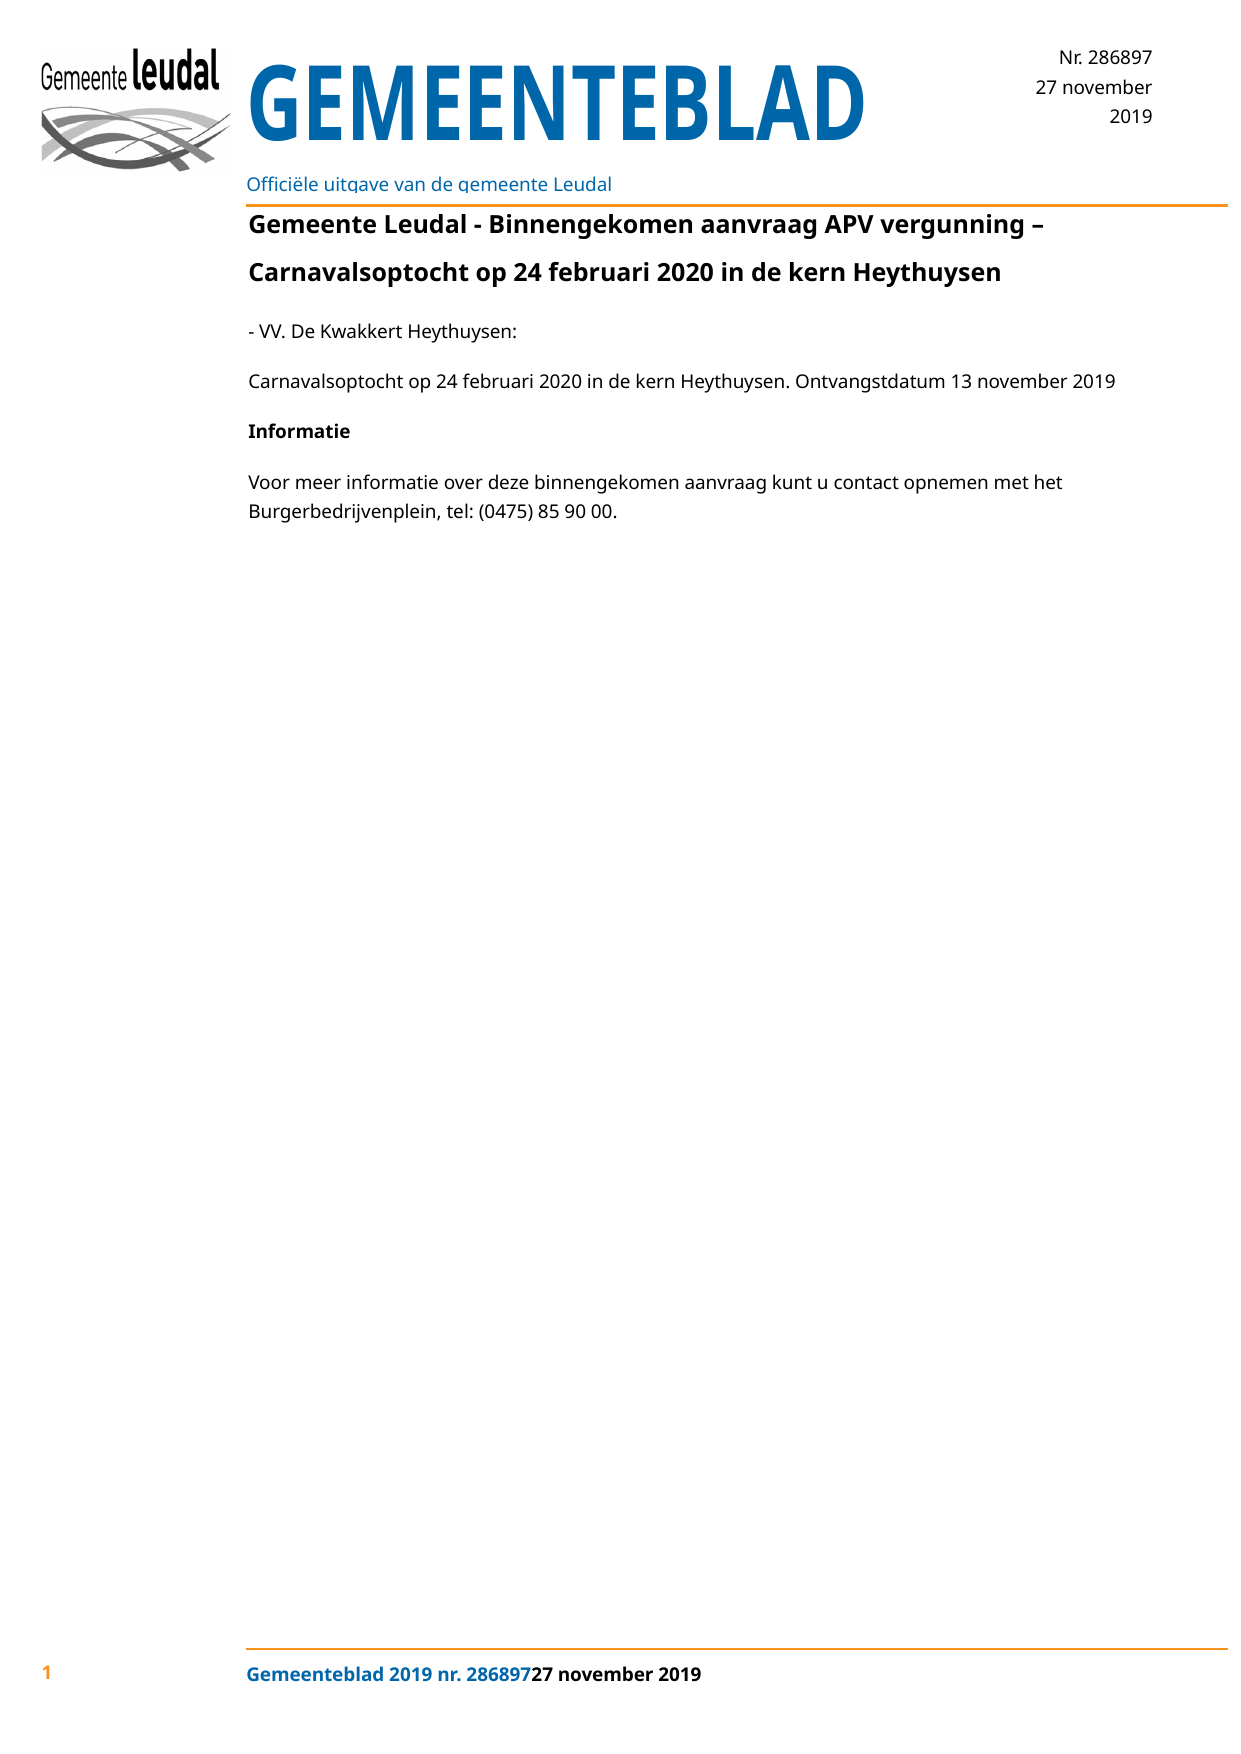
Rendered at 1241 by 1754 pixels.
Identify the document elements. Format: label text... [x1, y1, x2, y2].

text Carnavalsoptocht op 24 februari 2020 in de kern Heythuysen. Ontvangstdatum 13 november 2019 [248, 368, 1152, 394]
picture [41, 47, 231, 172]
text Informatie [248, 419, 1152, 444]
text - VV. De Kwakkert Heythuysen: [248, 318, 1152, 344]
text Gemeente Leudal - Binnengekomen aanvraag APV vergunning – Carnavalsoptocht op 24 februari 2020 in de kern Heythuysen [248, 207, 1152, 288]
text Voor meer informatie over deze binnengekomen aanvraag kunt u contact opnemen met het Burgerbedrijvenplein, tel: (0475) 85 90 00. [248, 469, 1152, 524]
